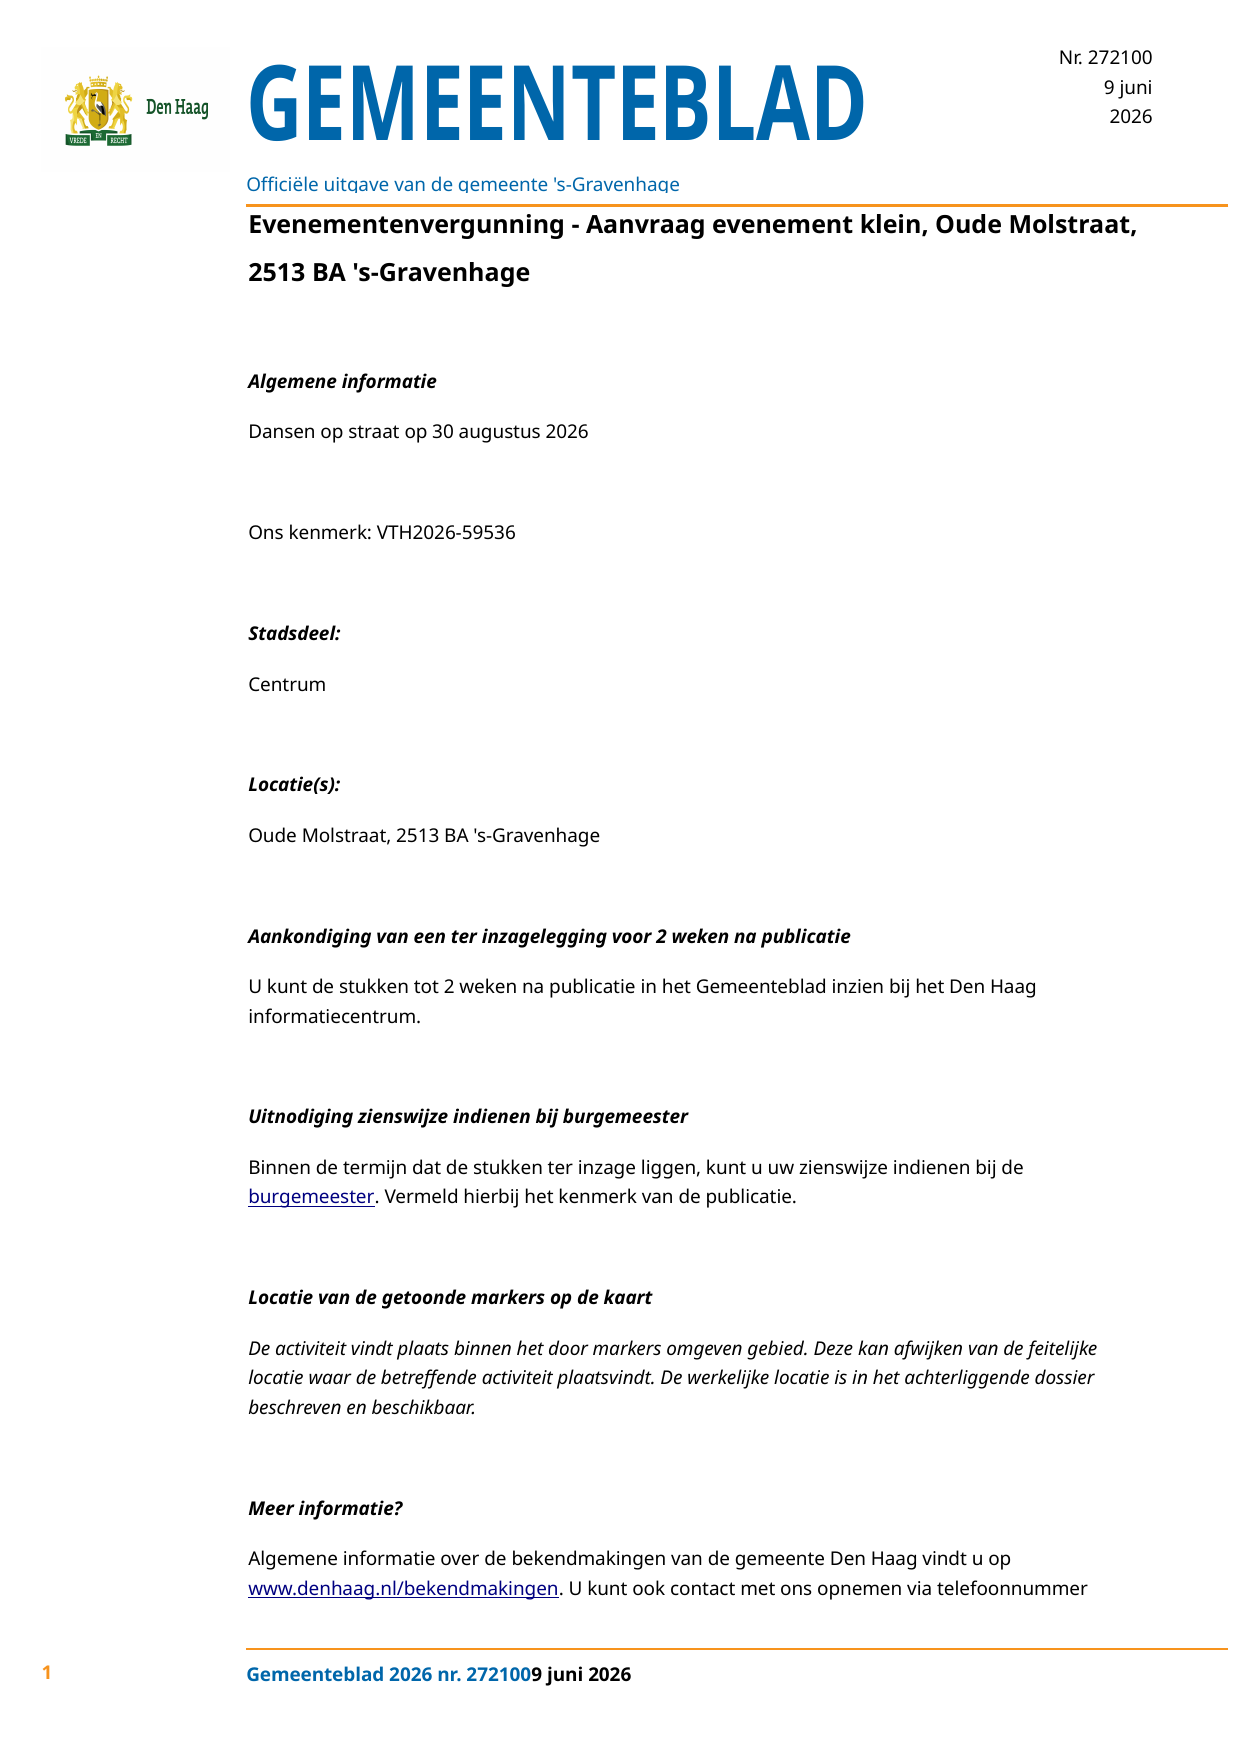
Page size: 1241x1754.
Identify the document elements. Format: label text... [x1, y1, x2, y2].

text Dansen op straat op 30 augustus 2026 [248, 419, 1152, 444]
text Binnen de termijn dat de stukken ter inzage liggen, kunt u uw zienswijze indienen bij de burgemeester. Vermeld hierbij het kenmerk van de publicatie. [248, 1154, 1152, 1209]
text Algemene informatie [248, 368, 1152, 394]
text Evenementenvergunning - Aanvraag evenement klein, Oude Molstraat, 2513 BA 's-Gravenhage [248, 207, 1152, 288]
text Oude Molstraat, 2513 BA 's-Gravenhage [248, 822, 1152, 848]
text Centrum [248, 671, 1152, 697]
text Algemene informatie over de bekendmakingen van de gemeente Den Haag vindt u op www.denhaag.nl/bekendmakingen. U kunt ook contact met ons opnemen via telefoonnummer [248, 1545, 1152, 1601]
text Locatie(s): [248, 772, 1152, 797]
text Stadsdeel: [248, 620, 1152, 646]
text De activiteit vindt plaats binnen het door markers omgeven gebied. Deze kan afwijken van de feitelijke locatie waar de betreffende activiteit plaatsvindt. De werkelijke locatie is in het achterliggende dossier beschreven en beschikbaar. [248, 1335, 1152, 1420]
text Locatie van de getoonde markers op de kaart [248, 1284, 1152, 1310]
text Uitnodiging zienswijze indienen bij burgemeester [248, 1104, 1152, 1129]
text U kunt de stukken tot 2 weken na publicatie in het Gemeenteblad inzien bij het Den Haag informatiecentrum. [248, 973, 1152, 1029]
text Ons kenmerk: VTH2026-59536 [248, 519, 1152, 545]
text Aankondiging van een ter inzagelegging voor 2 weken na publicatie [248, 923, 1152, 949]
picture [41, 47, 231, 172]
text Meer informatie? [248, 1495, 1152, 1521]
